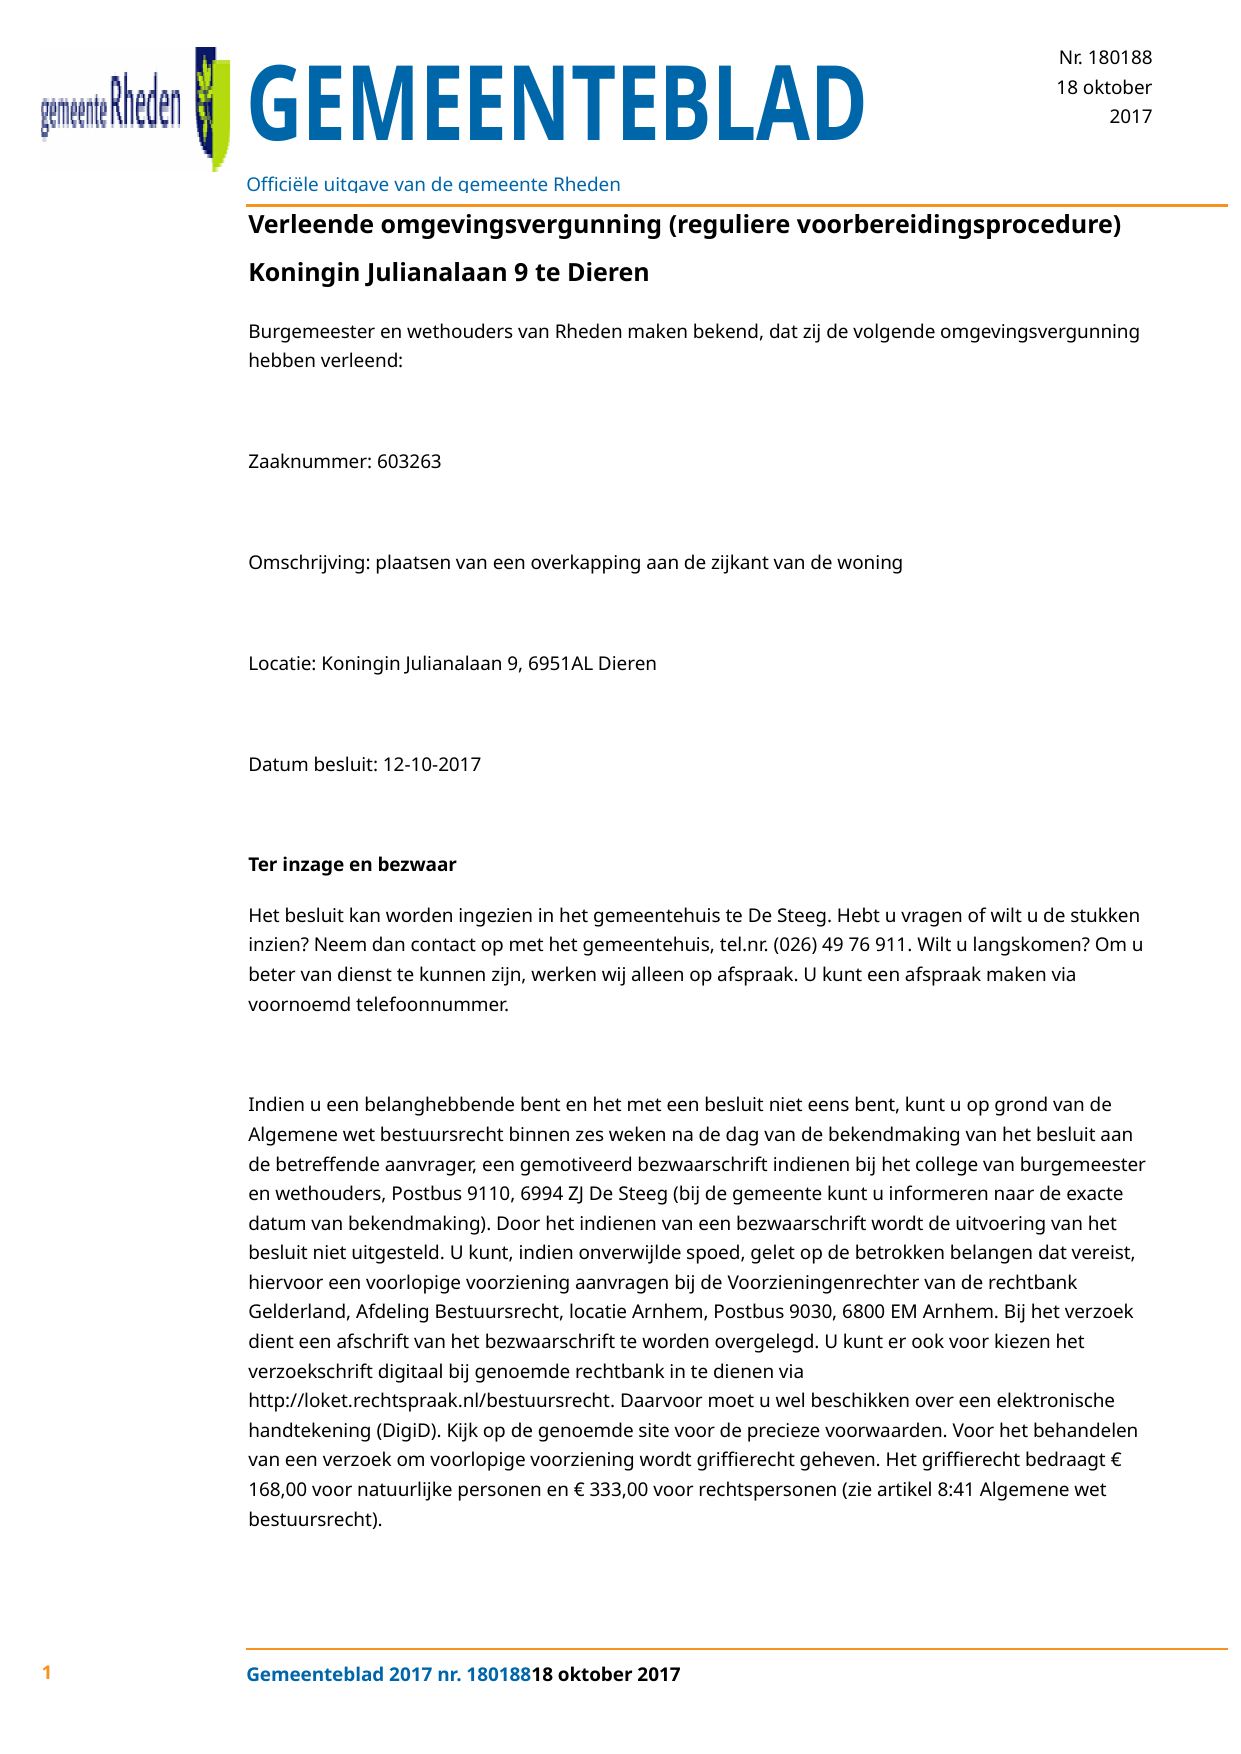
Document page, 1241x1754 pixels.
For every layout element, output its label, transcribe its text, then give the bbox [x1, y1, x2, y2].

text Ter inzage en bezwaar [248, 852, 1152, 877]
text Indien u een belanghebbende bent en het met een besluit niet eens bent, kunt u op grond van de Algemene wet bestuursrecht binnen zes weken na de dag van de bekendmaking van het besluit aan de betreffende aanvrager, een gemotiveerd bezwaarschrift indienen bij het college van burgemeester en wethouders, Postbus 9110, 6994 ZJ De Steeg (bij de gemeente kunt u informeren naar de exacte datum van bekendmaking). Door het indienen van een bezwaarschrift wordt de uitvoering van het besluit niet uitgesteld. U kunt, indien onverwijlde spoed, gelet op de betrokken belangen dat vereist, hiervoor een voorlopige voorziening aanvragen bij de Voorzieningenrechter van de rechtbank Gelderland, Afdeling Bestuursrecht, locatie Arnhem, Postbus 9030, 6800 EM Arnhem. Bij het verzoek dient een afschrift van het bezwaarschrift te worden overgelegd. U kunt er ook voor kiezen het verzoekschrift digitaal bij genoemde rechtbank in te dienen via http://loket.rechtspraak.nl/bestuursrecht. Daarvoor moet u wel beschikken over een elektronische handtekening (DigiD). Kijk op de genoemde site voor de precieze voorwaarden. Voor het behandelen van een verzoek om voorlopige voorziening wordt griffierecht geheven. Het griffierecht bedraagt € 168,00 voor natuurlijke personen en € 333,00 voor rechtspersonen (zie artikel 8:41 Algemene wet bestuursrecht). [248, 1092, 1152, 1532]
text Het besluit kan worden ingezien in het gemeentehuis te De Steeg. Hebt u vragen of wilt u de stukken inzien? Neem dan contact op met het gemeentehuis, tel.nr. (026) 49 76 911. Wilt u langskomen? Om u beter van dienst te kunnen zijn, werken wij alleen op afspraak. U kunt een afspraak maken via voornoemd telefoonnummer. [248, 902, 1152, 1017]
text Burgemeester en wethouders van Rheden maken bekend, dat zij de volgende omgevingsvergunning hebben verleend: [248, 318, 1152, 373]
text Locatie: Koningin Julianalaan 9, 6951AL Dieren [248, 650, 1152, 676]
text Omschrijving: plaatsen van een overkapping aan de zijkant van de woning [248, 549, 1152, 575]
picture [41, 47, 231, 172]
text Zaaknummer: 603263 [248, 448, 1152, 474]
text Verleende omgevingsvergunning (reguliere voorbereidingsprocedure) Koningin Julianalaan 9 te Dieren [248, 207, 1152, 288]
text Datum besluit: 12-10-2017 [248, 751, 1152, 777]
